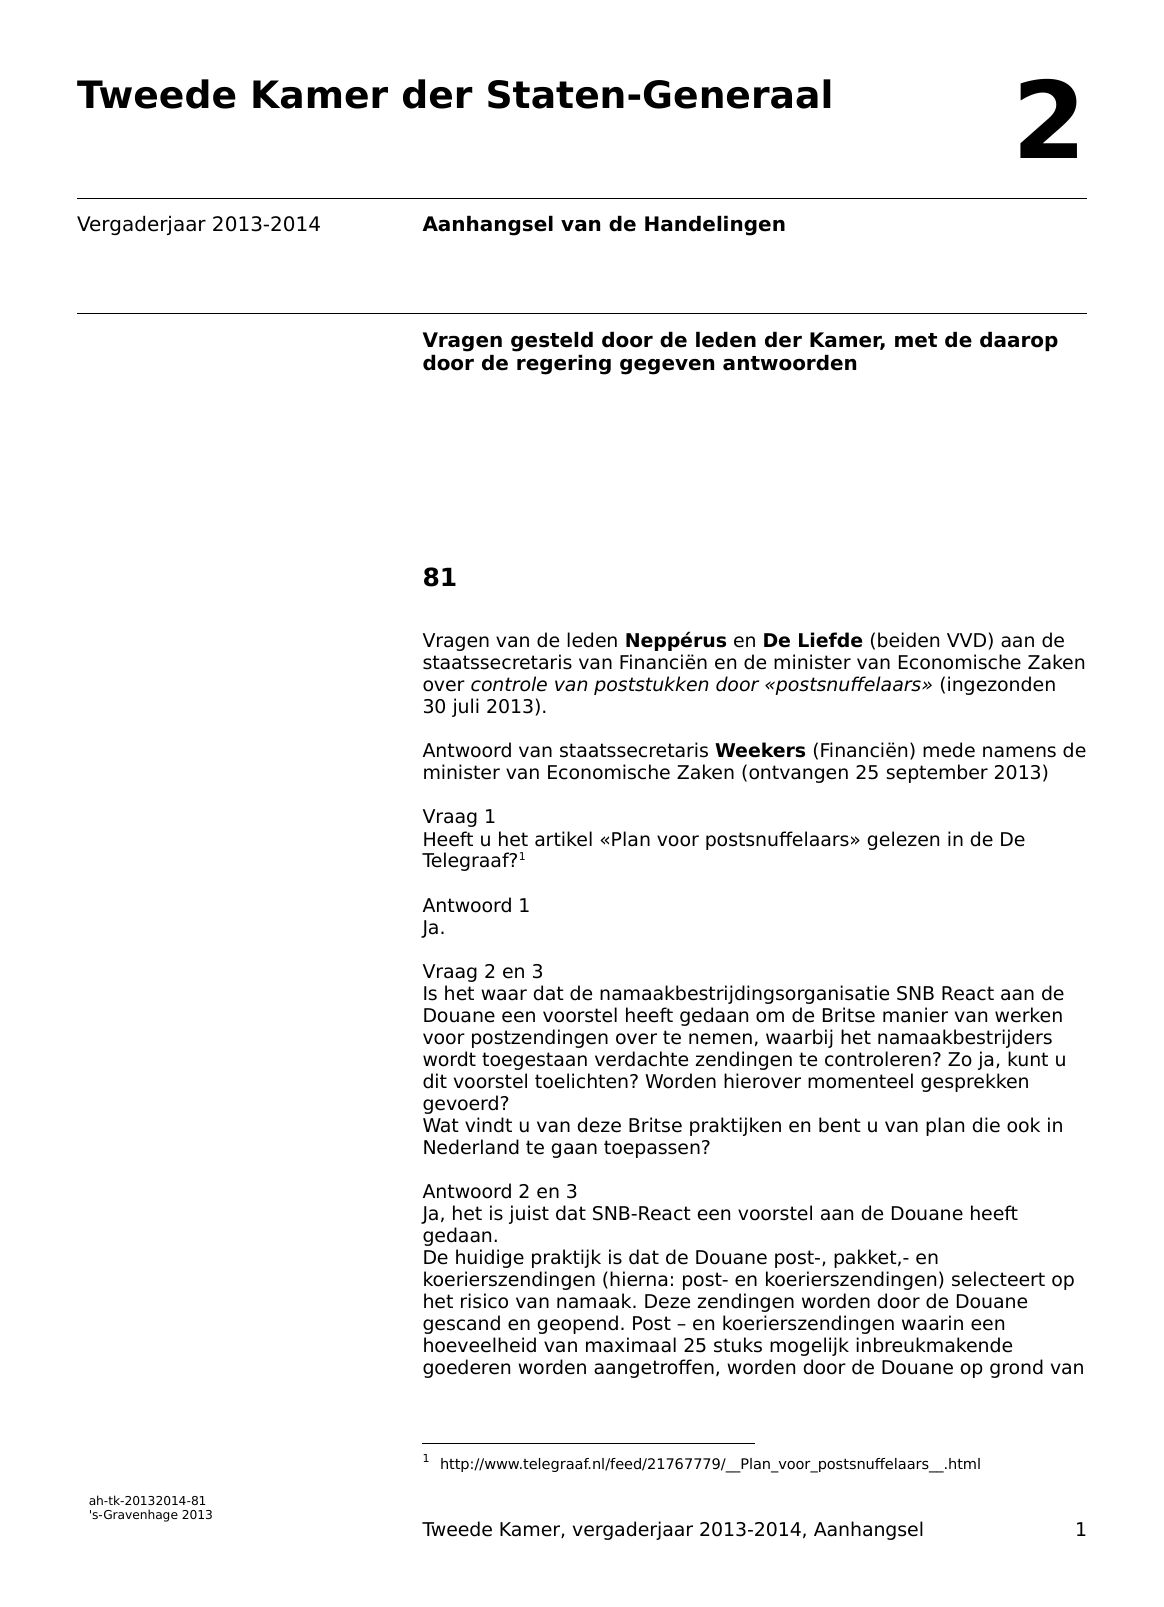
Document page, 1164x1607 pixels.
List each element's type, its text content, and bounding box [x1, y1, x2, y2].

text 's-Gravenhage 2013 [88, 1508, 323, 1522]
text Heeft u het artikel «Plan voor postsnuffelaars» gelezen in de De Telegraaf? [422, 828, 1087, 872]
text Vragen van de leden Neppérus en De Liefde (beiden VVD) aan de staatssecretaris van Financiën en de minister van Economische Zaken over controle van poststukken door «postsnuffelaars» (ingezonden 30 juli 2013). [422, 630, 1087, 718]
text Vraag 1 [422, 806, 1087, 828]
table_cell [77, 314, 422, 375]
table_cell Aanhangsel van de Handelingen [422, 199, 1087, 313]
table_header 2 [886, 59, 1087, 198]
text Antwoord 2 en 3 [422, 1181, 1087, 1203]
text Antwoord 1 [422, 894, 1087, 917]
text 81 [422, 563, 1087, 592]
table_cell Vergaderjaar 2013-2014 [77, 199, 422, 313]
table_header Tweede Kamer der Staten-Generaal [77, 59, 886, 198]
text Ja, het is juist dat SNB-React een voorstel aan de Douane heeft gedaan. [422, 1203, 1087, 1247]
text http://www.telegraaf.nl/feed/21767779/__Plan_voor_postsnuffelaars__.html [422, 1452, 1087, 1474]
text Ja. [422, 917, 1087, 938]
text ah-tk-20132014-81 [88, 1494, 323, 1508]
text Wat vindt u van deze Britse praktijken en bent u van plan die ook in Nederland te gaan toepassen? [422, 1114, 1087, 1158]
text Vraag 2 en 3 [422, 961, 1087, 983]
text Antwoord van staatssecretaris Weekers (Financiën) mede namens de minister van Economische Zaken (ontvangen 25 september 2013) [422, 740, 1087, 784]
table_cell Vragen gesteld door de leden der Kamer, met de daarop door de regering gegeven antwoorden [422, 314, 1087, 375]
text Is het waar dat de namaakbestrijdingsorganisatie SNB React aan de Douane een voorstel heeft gedaan om de Britse manier van werken voor postzendingen over te nemen, waarbij het namaakbestrijders wordt toegestaan verdachte zendingen te controleren? Zo ja, kunt u dit voorstel toelichten? Worden hierover momenteel gesprekken gevoerd? [422, 983, 1087, 1114]
text De huidige praktijk is dat de Douane post-, pakket,- en koerierszendingen (hierna: post- en koerierszendingen) selecteert op het risico van namaak. Deze zendingen worden door de Douane gescand en geopend. Post – en koerierszendingen waarin een hoeveelheid van maximaal 25 stuks mogelijk inbreukmakende goederen worden aangetroffen, worden door de Douane op grond van [422, 1247, 1087, 1378]
